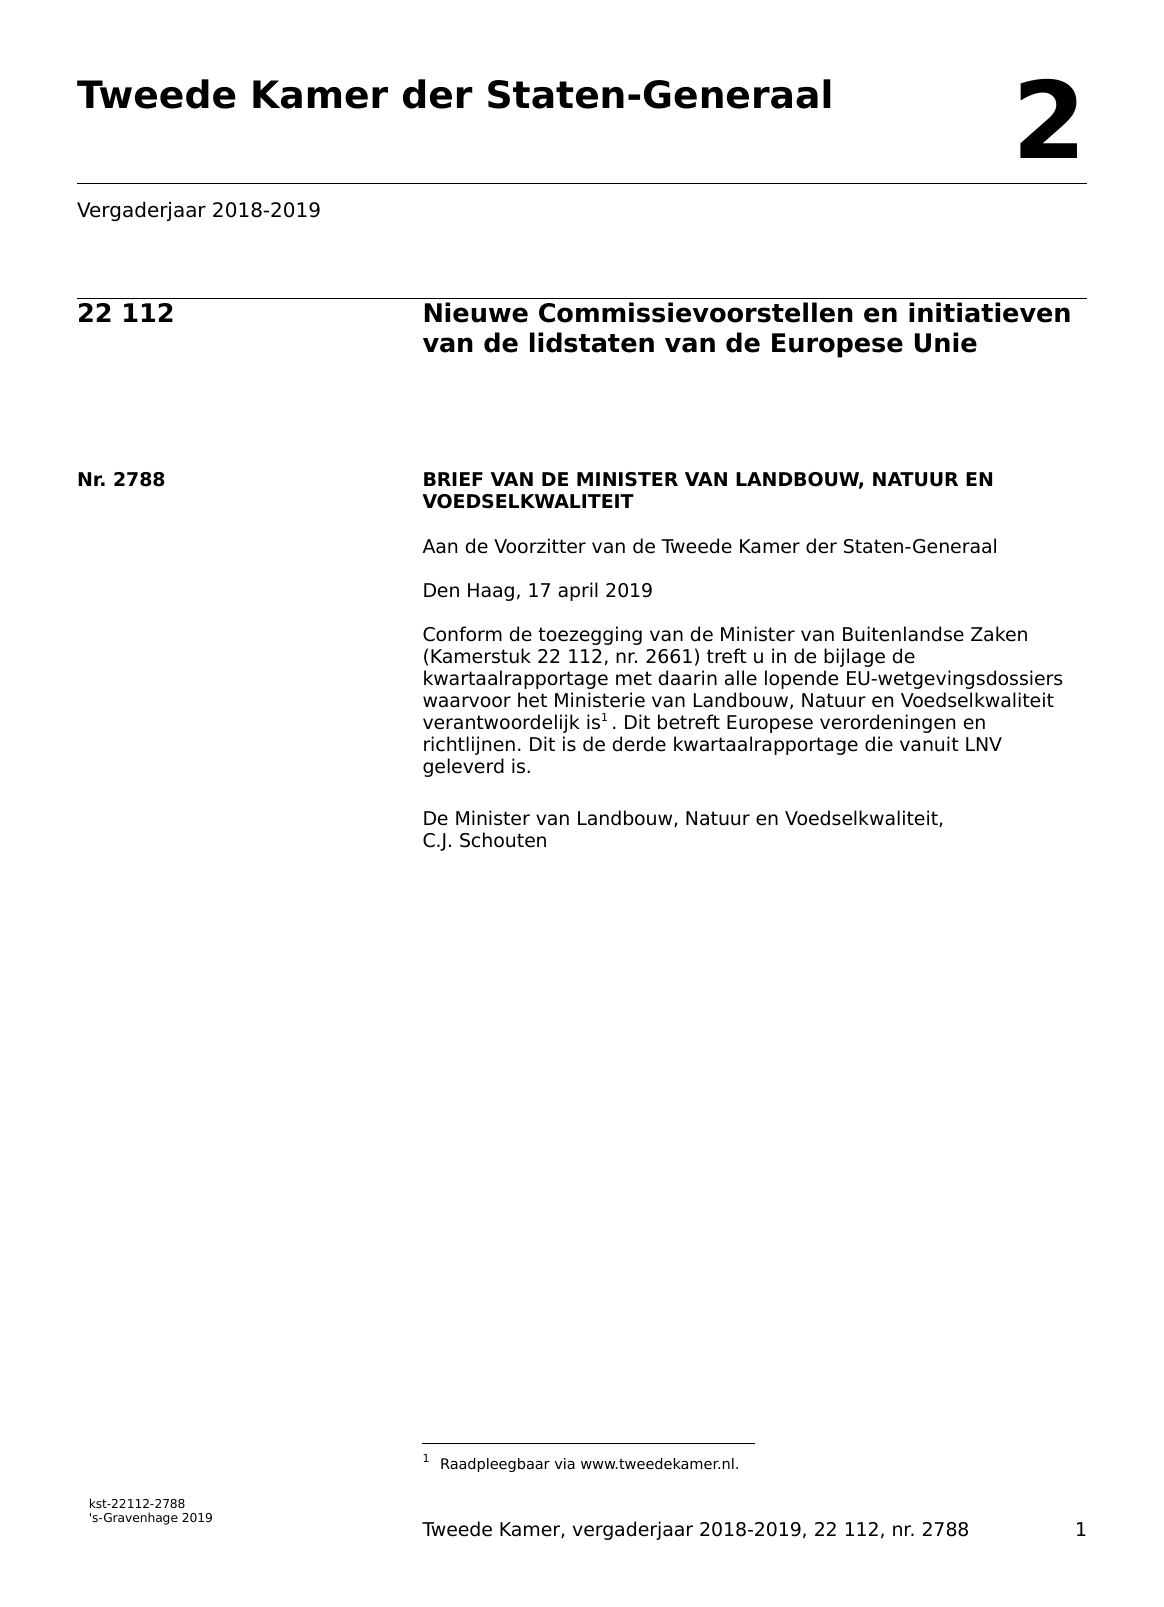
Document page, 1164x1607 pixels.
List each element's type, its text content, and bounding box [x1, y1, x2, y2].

subtitle Nr. 2788 BRIEF VAN DE MINISTER VAN LANDBOUW, NATUUR EN VOEDSELKWALITEIT [77, 469, 1087, 513]
subtitle 22 112 Nieuwe Commissievoorstellen en initiatieven van de lidstaten van de Europese Unie [77, 299, 1087, 358]
text kst-22112-2788 [88, 1497, 323, 1511]
text Raadpleegbaar via www.tweedekamer.nl. [422, 1452, 1087, 1474]
text Den Haag, 17 april 2019 [422, 580, 1087, 602]
table_cell Vergaderjaar 2018-2019 [77, 184, 1087, 298]
text De Minister van Landbouw, Natuur en Voedselkwaliteit, C.J. Schouten [422, 808, 1087, 852]
text Aan de Voorzitter van de Tweede Kamer der Staten-Generaal [422, 536, 1087, 557]
table_header 2 [886, 59, 1087, 183]
table_header Tweede Kamer der Staten-Generaal [77, 59, 886, 183]
text Conform de toezegging van de Minister van Buitenlandse Zaken (Kamerstuk 22 112, nr. 2661) treft u in de bijlage de kwartaalrapportage met daarin alle lopende EU-wetgevingsdossiers waarvoor het Ministerie van Landbouw, Natuur en Voedselkwaliteit verantwoordelijk is. Dit betreft Europese verordeningen en richtlijnen. Dit is de derde kwartaalrapportage die vanuit LNV geleverd is. [422, 624, 1087, 778]
text 's-Gravenhage 2019 [88, 1511, 323, 1525]
